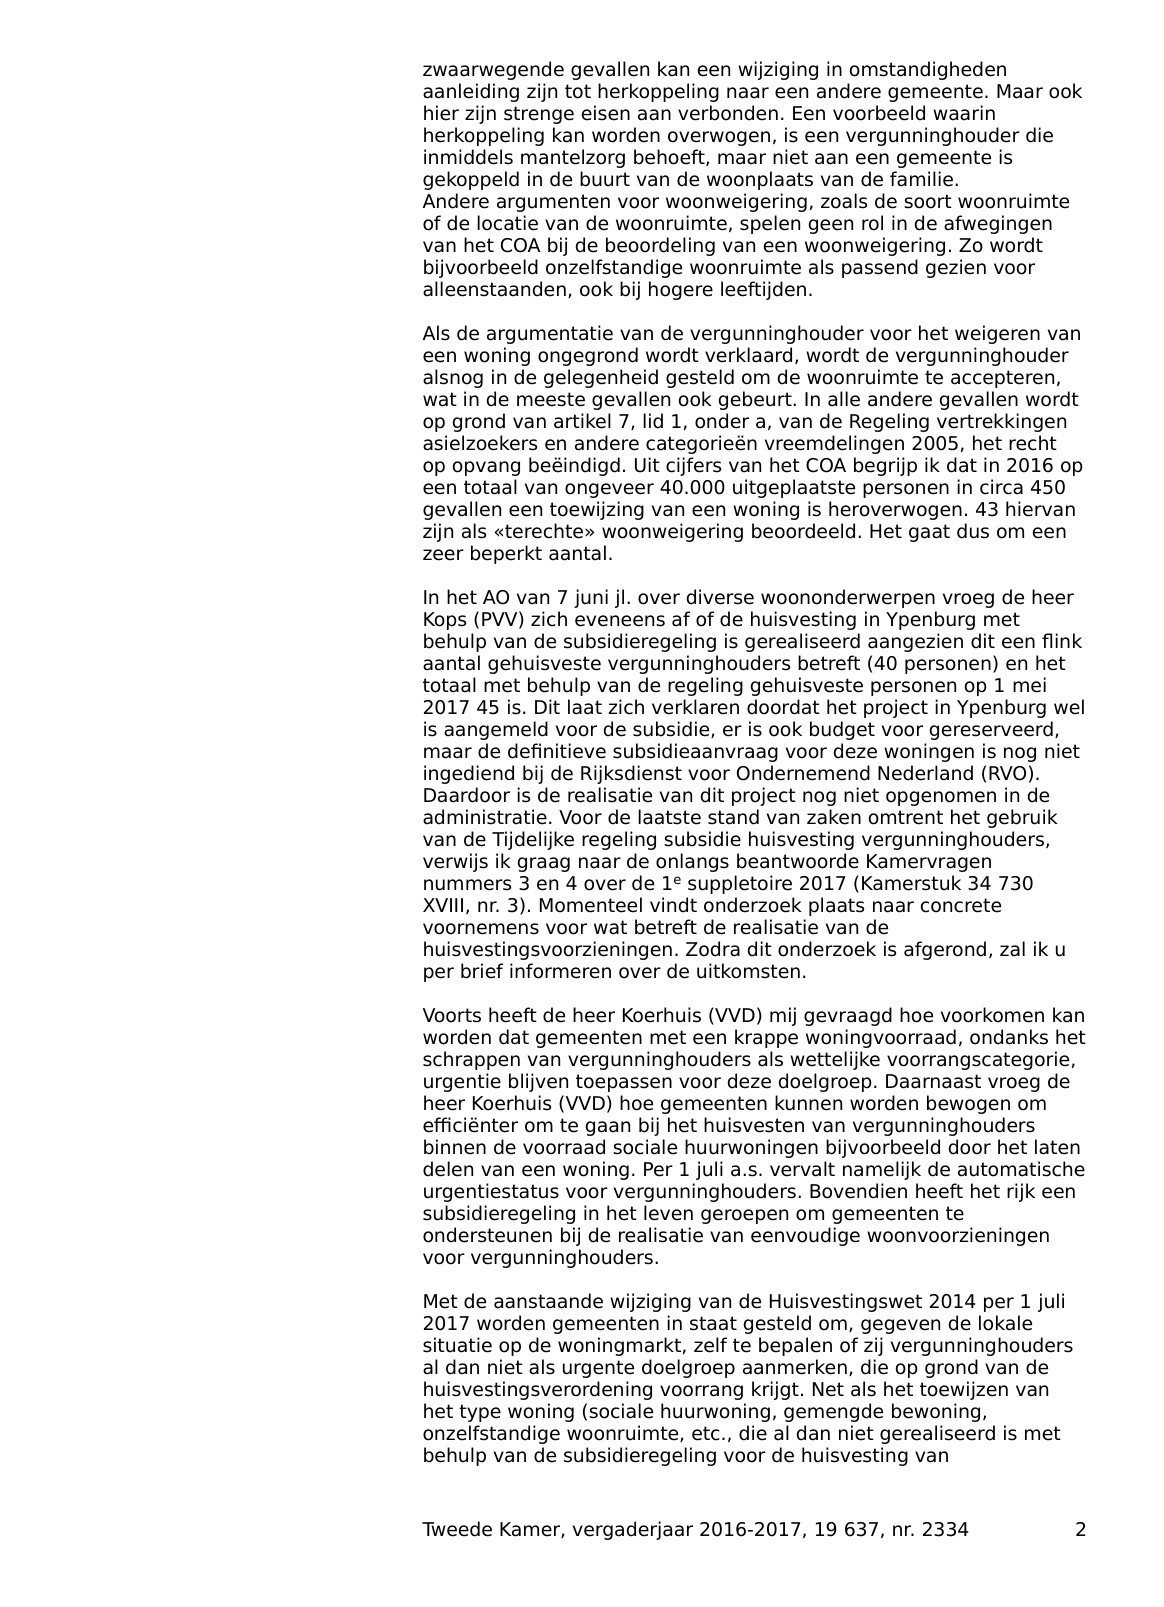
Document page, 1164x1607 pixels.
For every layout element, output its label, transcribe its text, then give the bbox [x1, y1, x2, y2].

text Andere argumenten voor woonweigering, zoals de soort woonruimte of de locatie van de woonruimte, spelen geen rol in de afwegingen van het COA bij de beoordeling van een woonweigering. Zo wordt bijvoorbeeld onzelfstandige woonruimte als passend gezien voor alleenstaanden, ook bij hogere leeftijden. [422, 191, 1087, 301]
text Voorts heeft de heer Koerhuis (VVD) mij gevraagd hoe voorkomen kan worden dat gemeenten met een krappe woningvoorraad, ondanks het schrappen van vergunninghouders als wettelijke voorrangscategorie, urgentie blijven toepassen voor deze doelgroep. Daarnaast vroeg de heer Koerhuis (VVD) hoe gemeenten kunnen worden bewogen om efficiënter om te gaan bij het huisvesten van vergunninghouders binnen de voorraad sociale huurwoningen bijvoorbeeld door het laten delen van een woning. Per 1 juli a.s. vervalt namelijk de automatische urgentiestatus voor vergunninghouders. Bovendien heeft het rijk een subsidieregeling in het leven geroepen om gemeenten te ondersteunen bij de realisatie van eenvoudige woonvoorzieningen voor vergunninghouders. [422, 1005, 1087, 1268]
text Als de argumentatie van de vergunninghouder voor het weigeren van een woning ongegrond wordt verklaard, wordt de vergunninghouder alsnog in de gelegenheid gesteld om de woonruimte te accepteren, wat in de meeste gevallen ook gebeurt. In alle andere gevallen wordt op grond van artikel 7, lid 1, onder a, van de Regeling vertrekkingen asielzoekers en andere categorieën vreemdelingen 2005, het recht op opvang beëindigd. Uit cijfers van het COA begrijp ik dat in 2016 op een totaal van ongeveer 40.000 uitgeplaatste personen in circa 450 gevallen een toewijzing van een woning is heroverwogen. 43 hiervan zijn als «terechte» woonweigering beoordeeld. Het gaat dus om een zeer beperkt aantal. [422, 323, 1087, 565]
text Met de aanstaande wijziging van de Huisvestingswet 2014 per 1 juli 2017 worden gemeenten in staat gesteld om, gegeven de lokale situatie op de woningmarkt, zelf te bepalen of zij vergunninghouders al dan niet als urgente doelgroep aanmerken, die op grond van de huisvestingsverordening voorrang krijgt. Net als het toewijzen van het type woning (sociale huurwoning, gemengde bewoning, onzelfstandige woonruimte, etc., die al dan niet gerealiseerd is met behulp van de subsidieregeling voor de huisvesting van [422, 1291, 1087, 1467]
text In het AO van 7 juni jl. over diverse woononderwerpen vroeg de heer Kops (PVV) zich eveneens af of de huisvesting in Ypenburg met behulp van de subsidieregeling is gerealiseerd aangezien dit een flink aantal gehuisveste vergunninghouders betreft (40 personen) en het totaal met behulp van de regeling gehuisveste personen op 1 mei 2017 45 is. Dit laat zich verklaren doordat het project in Ypenburg wel is aangemeld voor de subsidie, er is ook budget voor gereserveerd, maar de definitieve subsidieaanvraag voor deze woningen is nog niet ingediend bij de Rijksdienst voor Ondernemend Nederland (RVO). Daardoor is de realisatie van dit project nog niet opgenomen in de administratie. Voor de laatste stand van zaken omtrent het gebruik van de Tijdelijke regeling subsidie huisvesting vergunninghouders, verwijs ik graag naar de onlangs beantwoorde Kamervragen nummers 3 en 4 over de 1e suppletoire 2017 (Kamerstuk 34 730 XVIII, nr. 3). Momenteel vindt onderzoek plaats naar concrete voornemens voor wat betreft de realisatie van de huisvestingsvoorzieningen. Zodra dit onderzoek is afgerond, zal ik u per brief informeren over de uitkomsten. [422, 587, 1087, 983]
text zwaarwegende gevallen kan een wijziging in omstandigheden aanleiding zijn tot herkoppeling naar een andere gemeente. Maar ook hier zijn strenge eisen aan verbonden. Een voorbeeld waarin herkoppeling kan worden overwogen, is een vergunninghouder die inmiddels mantelzorg behoeft, maar niet aan een gemeente is gekoppeld in de buurt van de woonplaats van de familie. [422, 59, 1087, 191]
